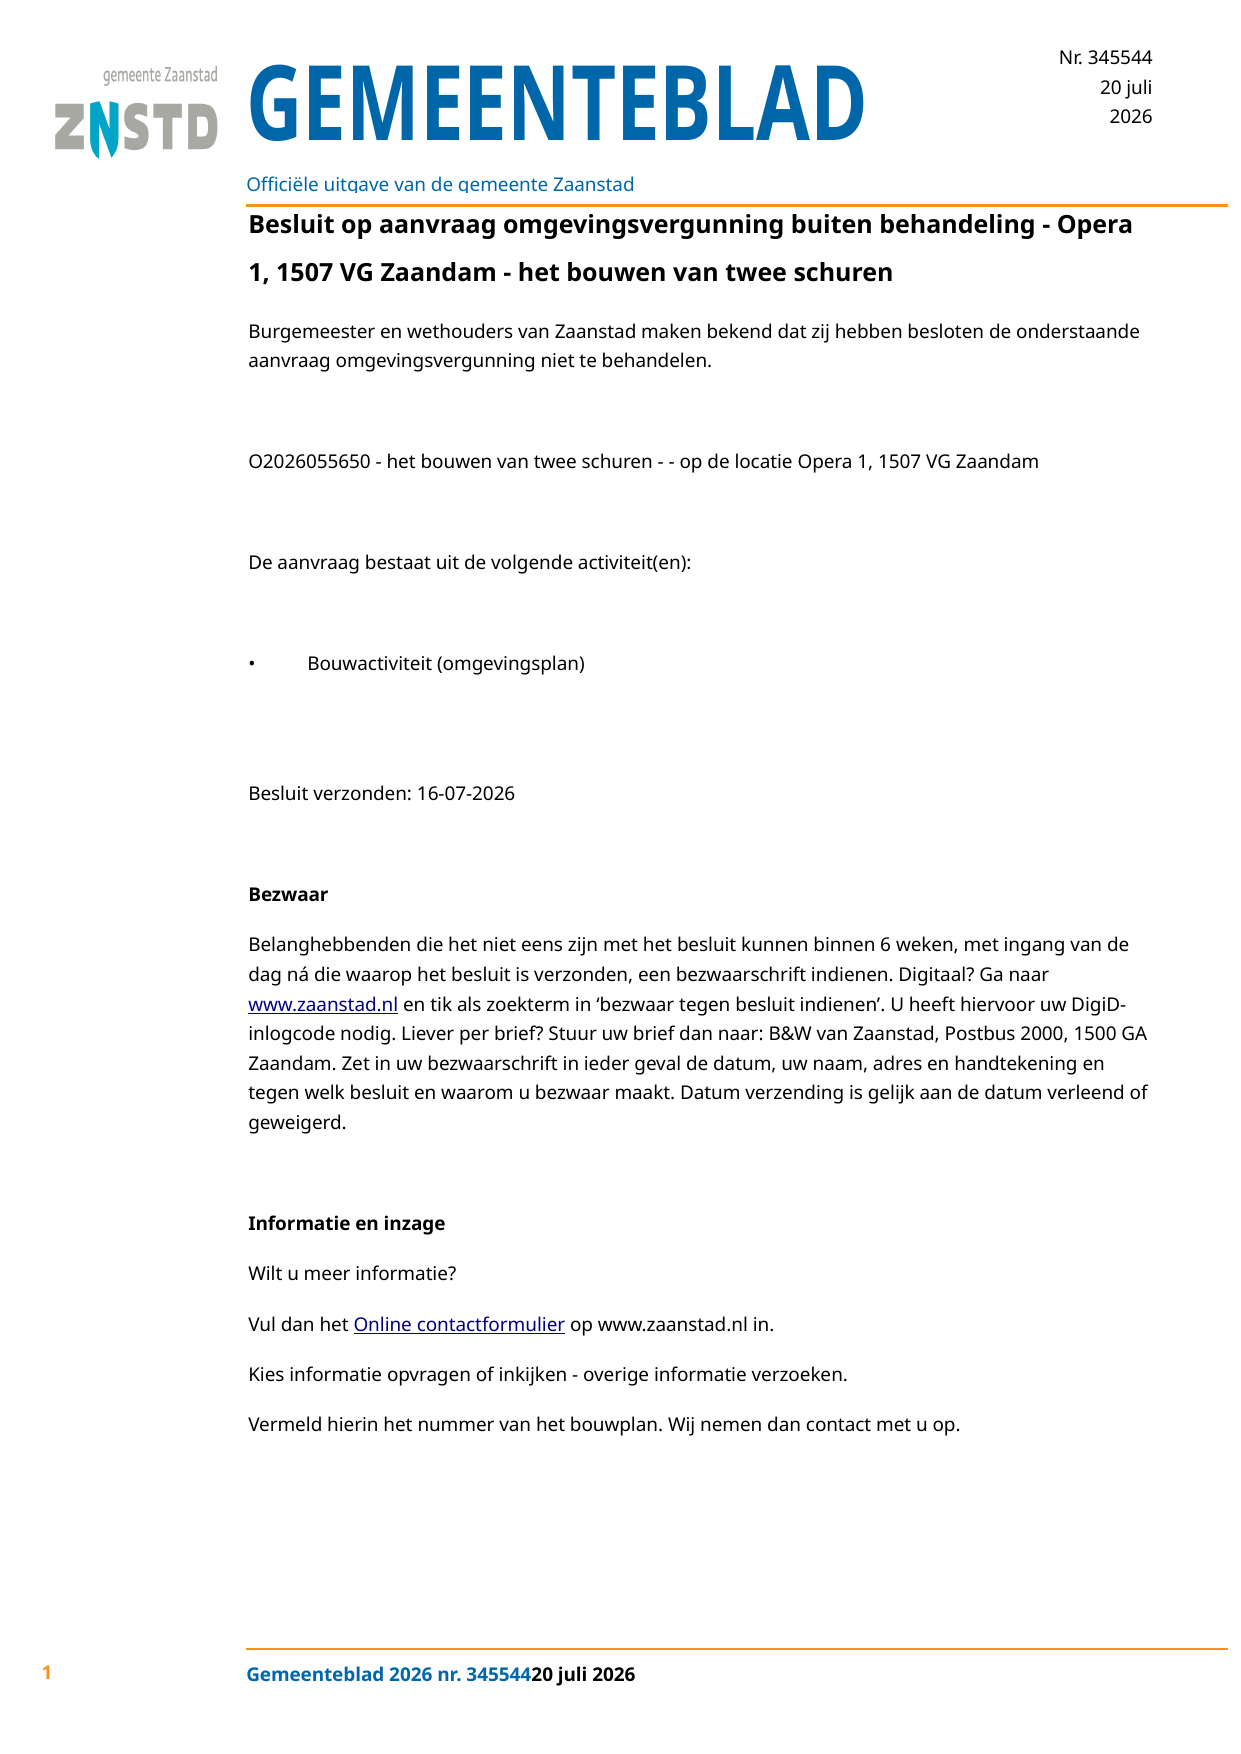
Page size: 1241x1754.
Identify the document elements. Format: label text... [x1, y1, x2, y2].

text Informatie en inzage [248, 1210, 1152, 1236]
list Bouwactiviteit (omgevingsplan) [248, 650, 1152, 676]
text Besluit op aanvraag omgevingsvergunning buiten behandeling - Opera 1, 1507 VG Zaandam - het bouwen van twee schuren [248, 207, 1152, 288]
text Vermeld hierin het nummer van het bouwplan. Wij nemen dan contact met u op. [248, 1412, 1152, 1437]
text Bezwaar [248, 881, 1152, 907]
picture [41, 47, 231, 172]
text Besluit verzonden: 16-07-2026 [248, 780, 1152, 806]
text Belanghebbenden die het niet eens zijn met het besluit kunnen binnen 6 weken, met ingang van de dag ná die waarop het besluit is verzonden, een bezwaarschrift indienen. Digitaal? Ga naar www.zaanstad.nl en tik als zoekterm in ‘bezwaar tegen besluit indienen’. U heeft hiervoor uw DigiD-inlogcode nodig. Liever per brief? Stuur uw brief dan naar: B&W van Zaanstad, Postbus 2000, 1500 GA Zaandam. Zet in uw bezwaarschrift in ieder geval de datum, uw naam, adres en handtekening en tegen welk besluit en waarom u bezwaar maakt. Datum verzending is gelijk aan de datum verleend of geweigerd. [248, 932, 1152, 1135]
text Kies informatie opvragen of inkijken - overige informatie verzoeken. [248, 1361, 1152, 1387]
text De aanvraag bestaat uit de volgende activiteit(en): [248, 549, 1152, 575]
text Burgemeester en wethouders van Zaanstad maken bekend dat zij hebben besloten de onderstaande aanvraag omgevingsvergunning niet te behandelen. [248, 318, 1152, 373]
text Wilt u meer informatie? [248, 1260, 1152, 1286]
text Vul dan het Online contactformulier op www.zaanstad.nl in. [248, 1311, 1152, 1337]
text O2026055650 - het bouwen van twee schuren - - op de locatie Opera 1, 1507 VG Zaandam [248, 448, 1152, 474]
